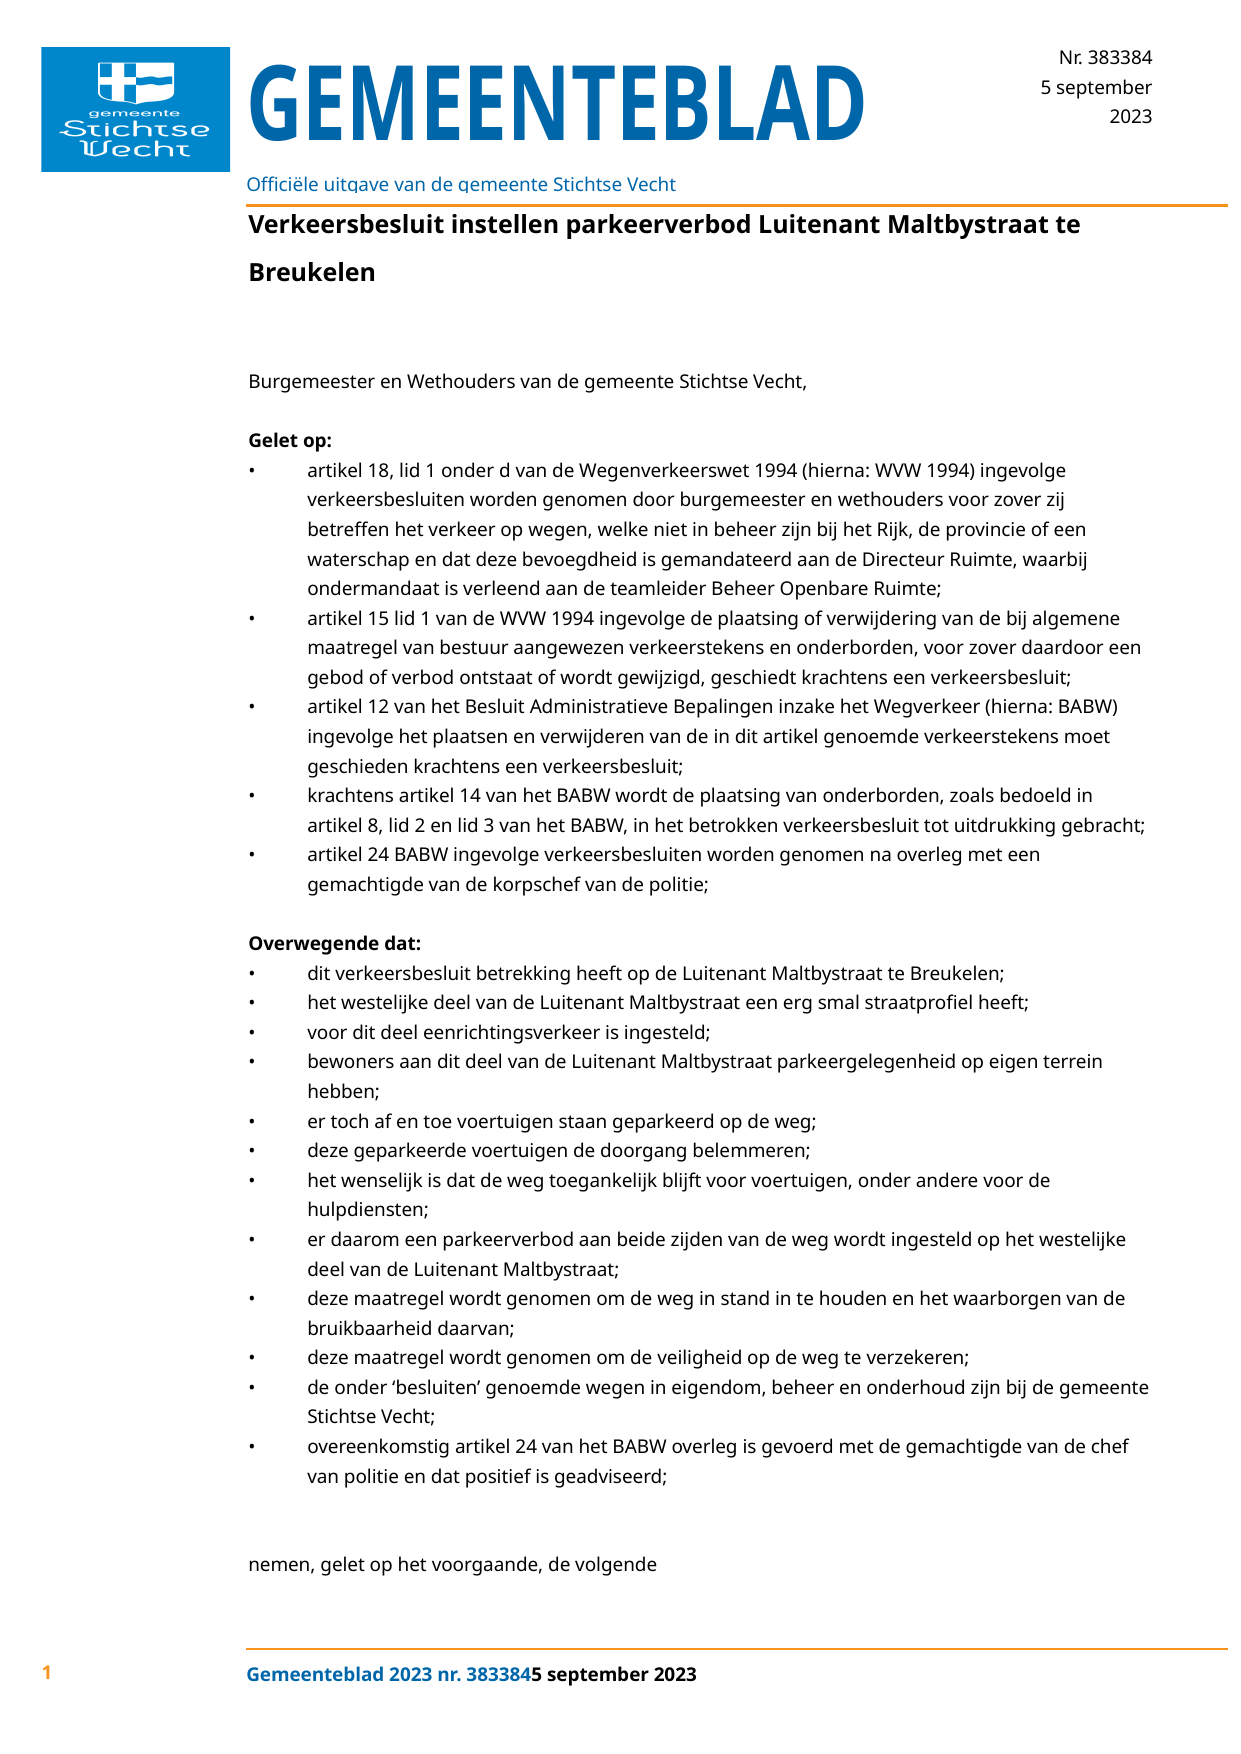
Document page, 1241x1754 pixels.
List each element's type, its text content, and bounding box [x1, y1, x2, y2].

text Verkeersbesluit instellen parkeerverbod Luitenant Maltbystraat te Breukelen [248, 207, 1152, 288]
text Burgemeester en Wethouders van de gemeente Stichtse Vecht, [248, 368, 1152, 394]
text Gelet op: [248, 427, 1152, 453]
picture [99, 63, 135, 101]
list deze maatregel wordt genomen om de weg in stand in te houden en het waarborgen van de bruikbaarheid daarvan; [248, 1285, 1152, 1341]
text Overwegende dat: [248, 930, 1152, 956]
list voor dit deel eenrichtingsverkeer is ingesteld; [248, 1019, 1152, 1045]
list het wenselijk is dat de weg toegankelijk blijft voor voertuigen, onder andere voor de hulpdiensten; [248, 1167, 1152, 1222]
list de onder ‘besluiten’ genoemde wegen in eigendom, beheer en onderhoud zijn bij de gemeente Stichtse Vecht; [248, 1374, 1152, 1429]
text nemen, gelet op het voorgaande, de volgende [248, 1552, 1152, 1577]
list bewoners aan dit deel van de Luitenant Maltbystraat parkeergelegenheid op eigen terrein hebben; [248, 1049, 1152, 1104]
list artikel 24 BABW ingevolge verkeersbesluiten worden genomen na overleg met een gemachtigde van de korpschef van de politie; [248, 842, 1152, 897]
list het westelijke deel van de Luitenant Maltbystraat een erg smal straatprofiel heeft; [248, 989, 1152, 1015]
list artikel 15 lid 1 van de WVW 1994 ingevolge de plaatsing of verwijdering van de bij algemene maatregel van bestuur aangewezen verkeerstekens en onderborden, voor zover daardoor een gebod of verbod ontstaat of wordt gewijzigd, geschiedt krachtens een verkeersbesluit; [248, 605, 1152, 690]
list overeenkomstig artikel 24 van het BABW overleg is gevoerd met de gemachtigde van de chef van politie en dat positief is geadviseerd; [248, 1433, 1152, 1488]
list deze geparkeerde voertuigen de doorgang belemmeren; [248, 1137, 1152, 1163]
list krachtens artikel 14 van het BABW wordt de plaatsing van onderborden, zoals bedoeld in artikel 8, lid 2 en lid 3 van het BABW, in het betrokken verkeersbesluit tot uitdrukking gebracht; [248, 782, 1152, 838]
list deze maatregel wordt genomen om de veiligheid op de weg te verzekeren; [248, 1344, 1152, 1370]
list artikel 12 van het Besluit Administratieve Bepalingen inzake het Wegverkeer (hierna: BABW) ingevolge het plaatsen en verwijderen van de in dit artikel genoemde verkeerstekens moet geschieden krachtens een verkeersbesluit; [248, 694, 1152, 778]
list artikel 18, lid 1 onder d van de Wegenverkeerswet 1994 (hierna: WVW 1994) ingevolge verkeersbesluiten worden genomen door burgemeester en wethouders voor zover zij betreffen het verkeer op wegen, welke niet in beheer zijn bij het Rijk, de provincie of een waterschap en dat deze bevoegdheid is gemandateerd aan de Directeur Ruimte, waarbij ondermandaat is verleend aan de teamleider Beheer Openbare Ruimte; [248, 457, 1152, 601]
list er daarom een parkeerverbod aan beide zijden van de weg wordt ingesteld op het westelijke deel van de Luitenant Maltbystraat; [248, 1226, 1152, 1281]
list dit verkeersbesluit betrekking heeft op de Luitenant Maltbystraat te Breukelen; [248, 960, 1152, 986]
picture [137, 63, 174, 103]
list er toch af en toe voertuigen staan geparkeerd op de weg; [248, 1108, 1152, 1133]
